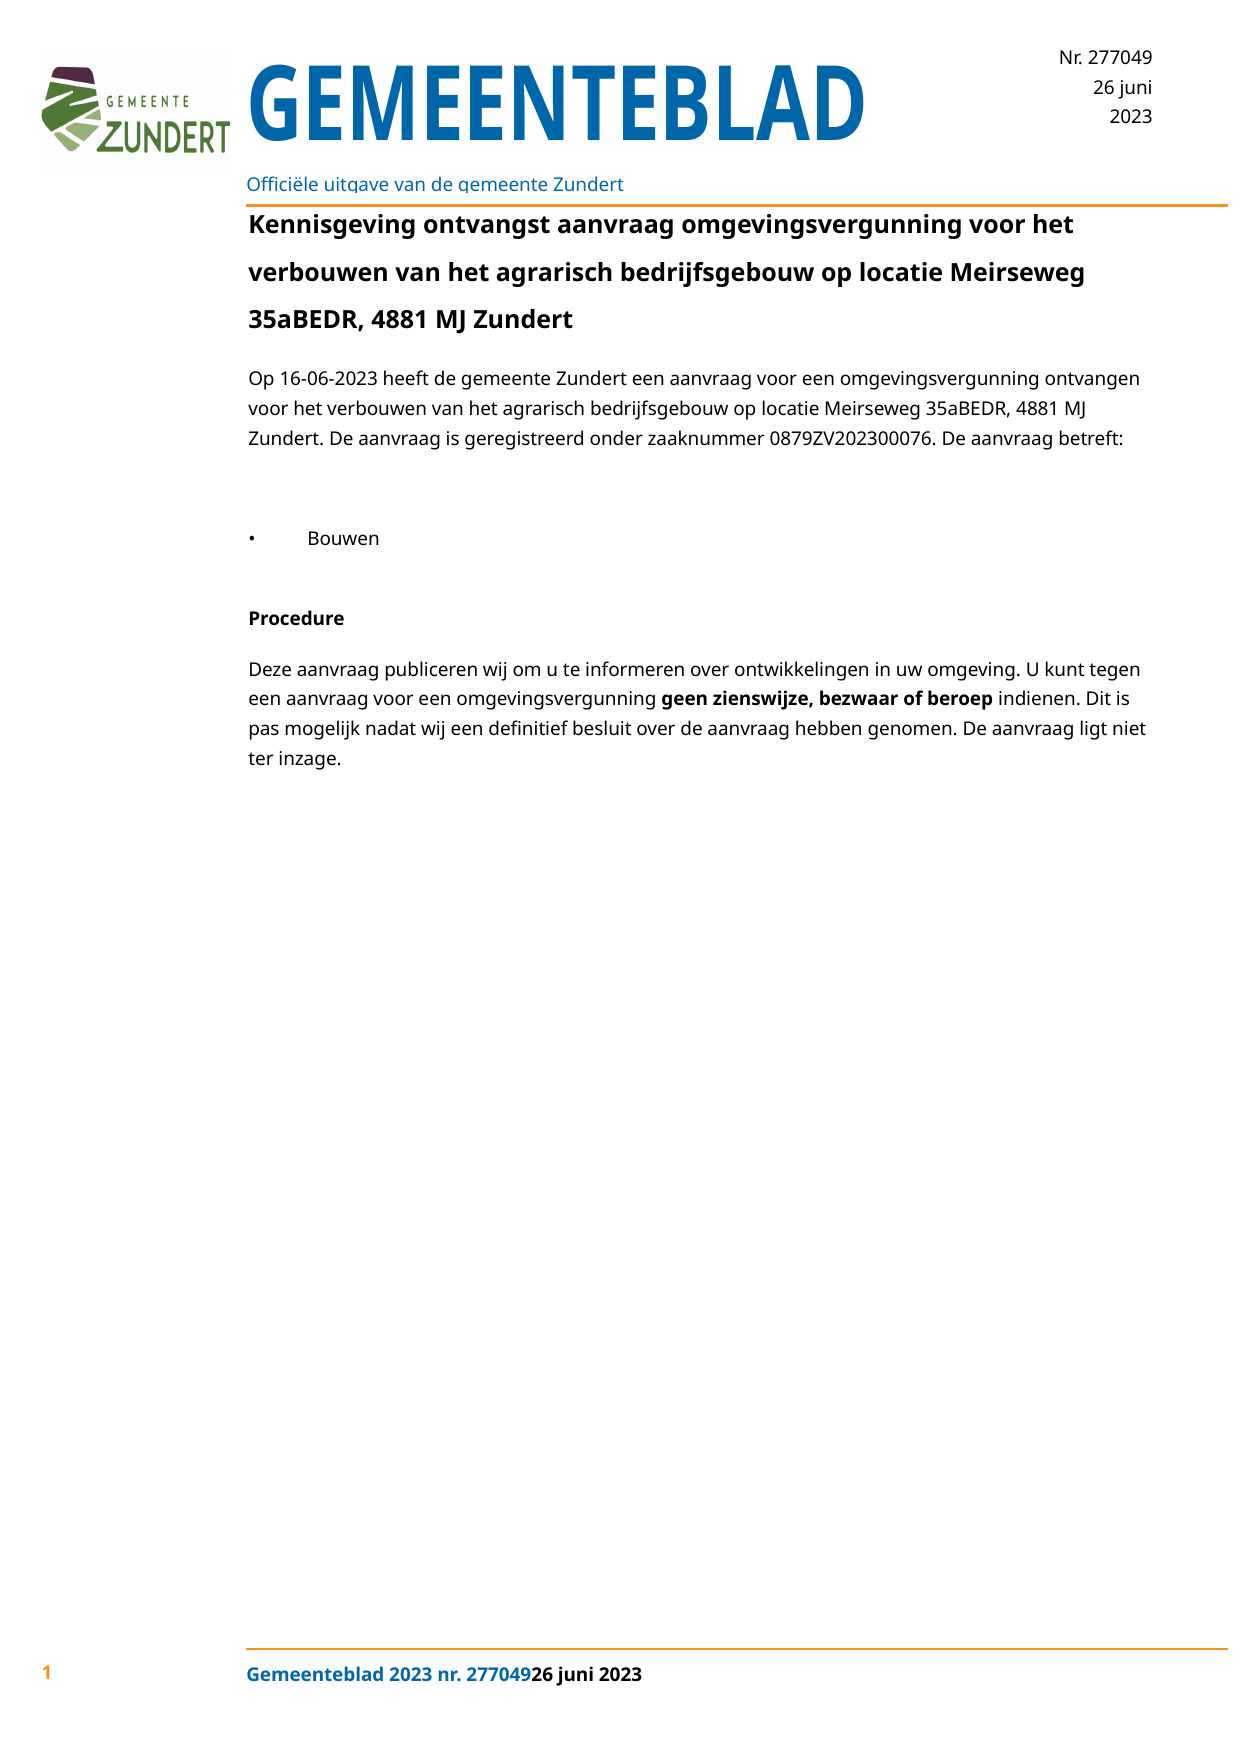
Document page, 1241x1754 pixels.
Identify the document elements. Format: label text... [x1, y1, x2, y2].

text Procedure [248, 606, 1152, 631]
text Deze aanvraag publiceren wij om u te informeren over ontwikkelingen in uw omgeving. U kunt tegen een aanvraag voor een omgevingsvergunning geen zienswijze, bezwaar of beroep indienen. Dit is pas mogelijk nadat wij een definitief besluit over de aanvraag hebben genomen. De aanvraag ligt niet ter inzage. [248, 656, 1152, 770]
picture [41, 47, 231, 172]
text Kennisgeving ontvangst aanvraag omgevingsvergunning voor het verbouwen van het agrarisch bedrijfsgebouw op locatie Meirseweg 35aBEDR, 4881 MJ Zundert [248, 207, 1152, 336]
text Op 16-06-2023 heeft de gemeente Zundert een aanvraag voor een omgevingsvergunning ontvangen voor het verbouwen van het agrarisch bedrijfsgebouw op locatie Meirseweg 35aBEDR, 4881 MJ Zundert. De aanvraag is geregistreerd onder zaaknummer 0879ZV202300076. De aanvraag betreft: [248, 366, 1152, 450]
list Bouwen [248, 526, 1152, 551]
